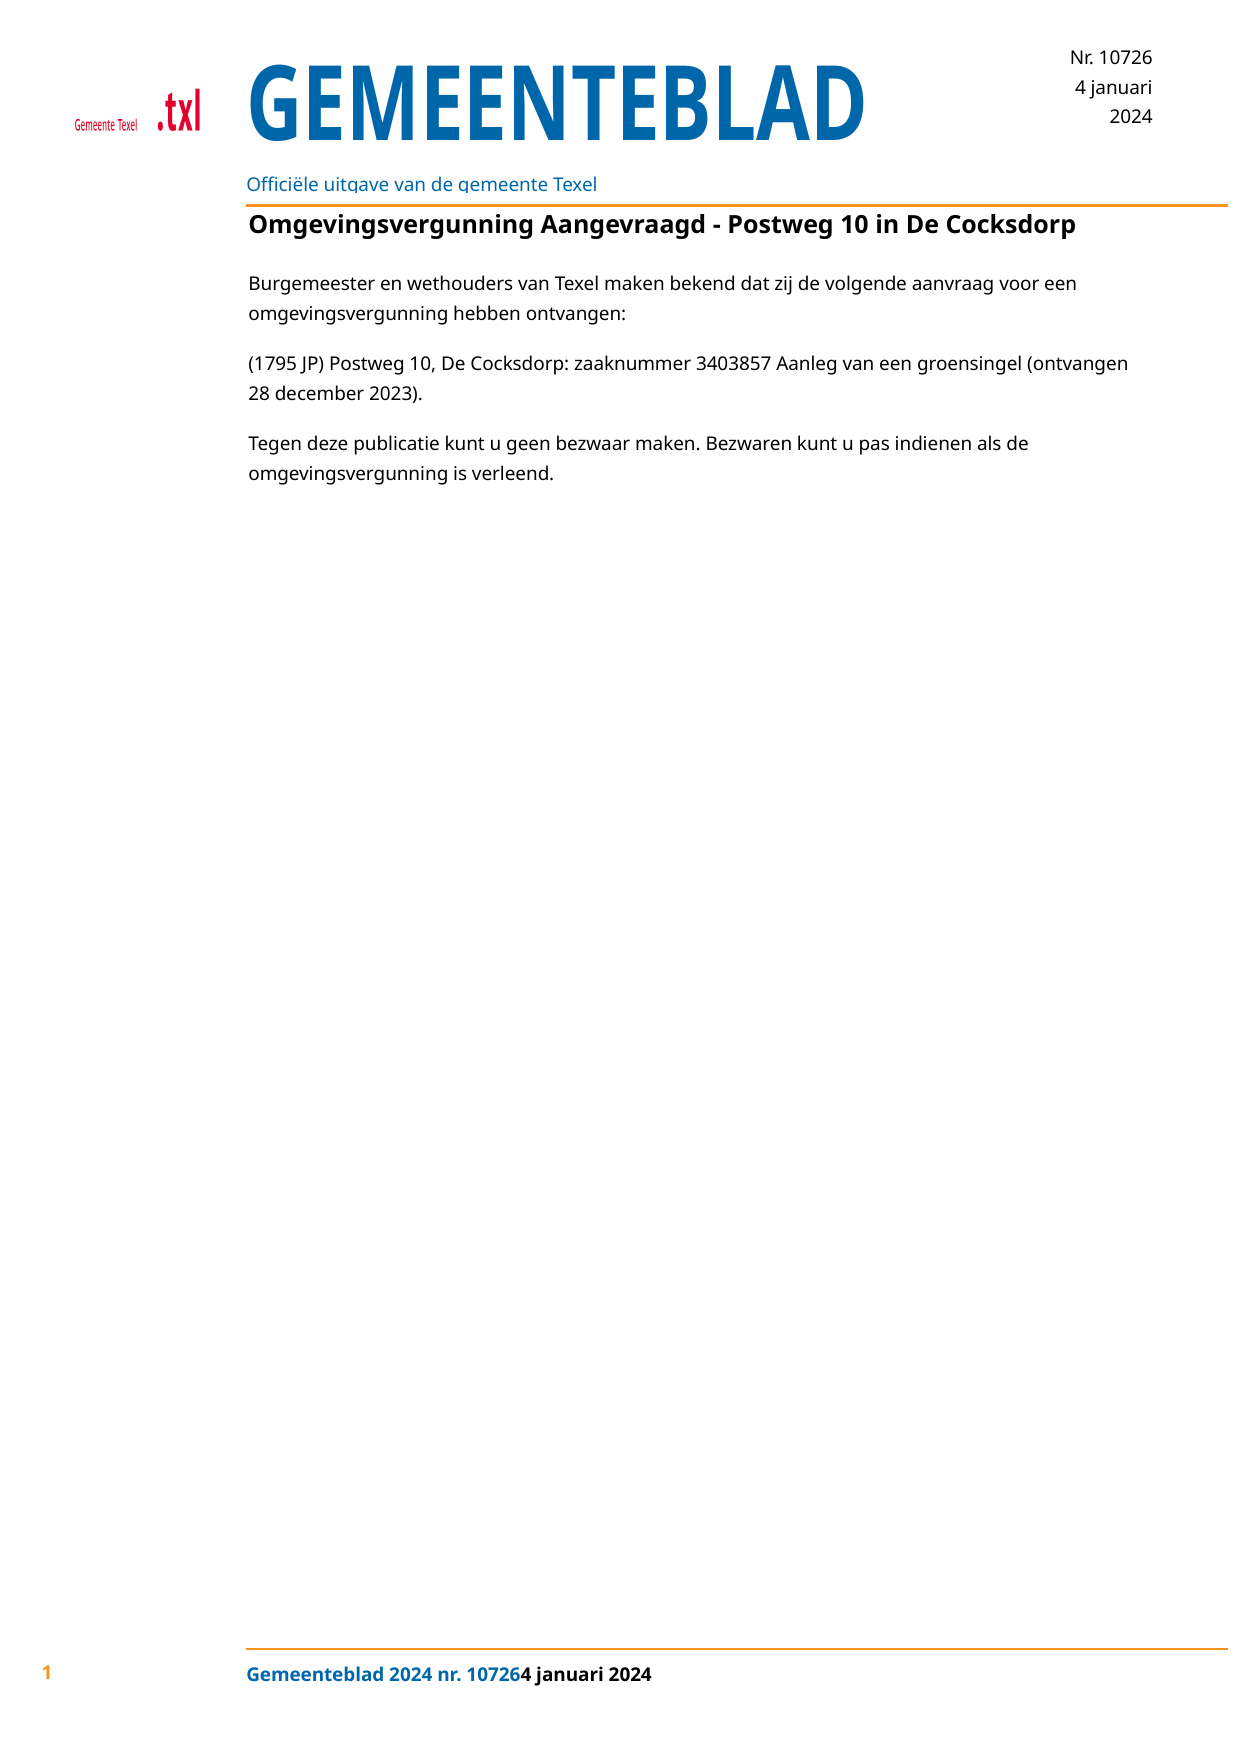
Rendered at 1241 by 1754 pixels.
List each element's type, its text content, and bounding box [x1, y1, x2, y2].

text Omgevingsvergunning Aangevraagd - Postweg 10 in De Cocksdorp [248, 207, 1152, 241]
picture [41, 47, 231, 172]
text Tegen deze publicatie kunt u geen bezwaar maken. Bezwaren kunt u pas indienen als de omgevingsvergunning is verleend. [248, 430, 1152, 486]
text (1795 JP) Postweg 10, De Cocksdorp: zaaknummer 3403857 Aanleg van een groensingel (ontvangen 28 december 2023). [248, 350, 1152, 406]
text Burgemeester en wethouders van Texel maken bekend dat zij de volgende aanvraag voor een omgevingsvergunning hebben ontvangen: [248, 270, 1152, 326]
